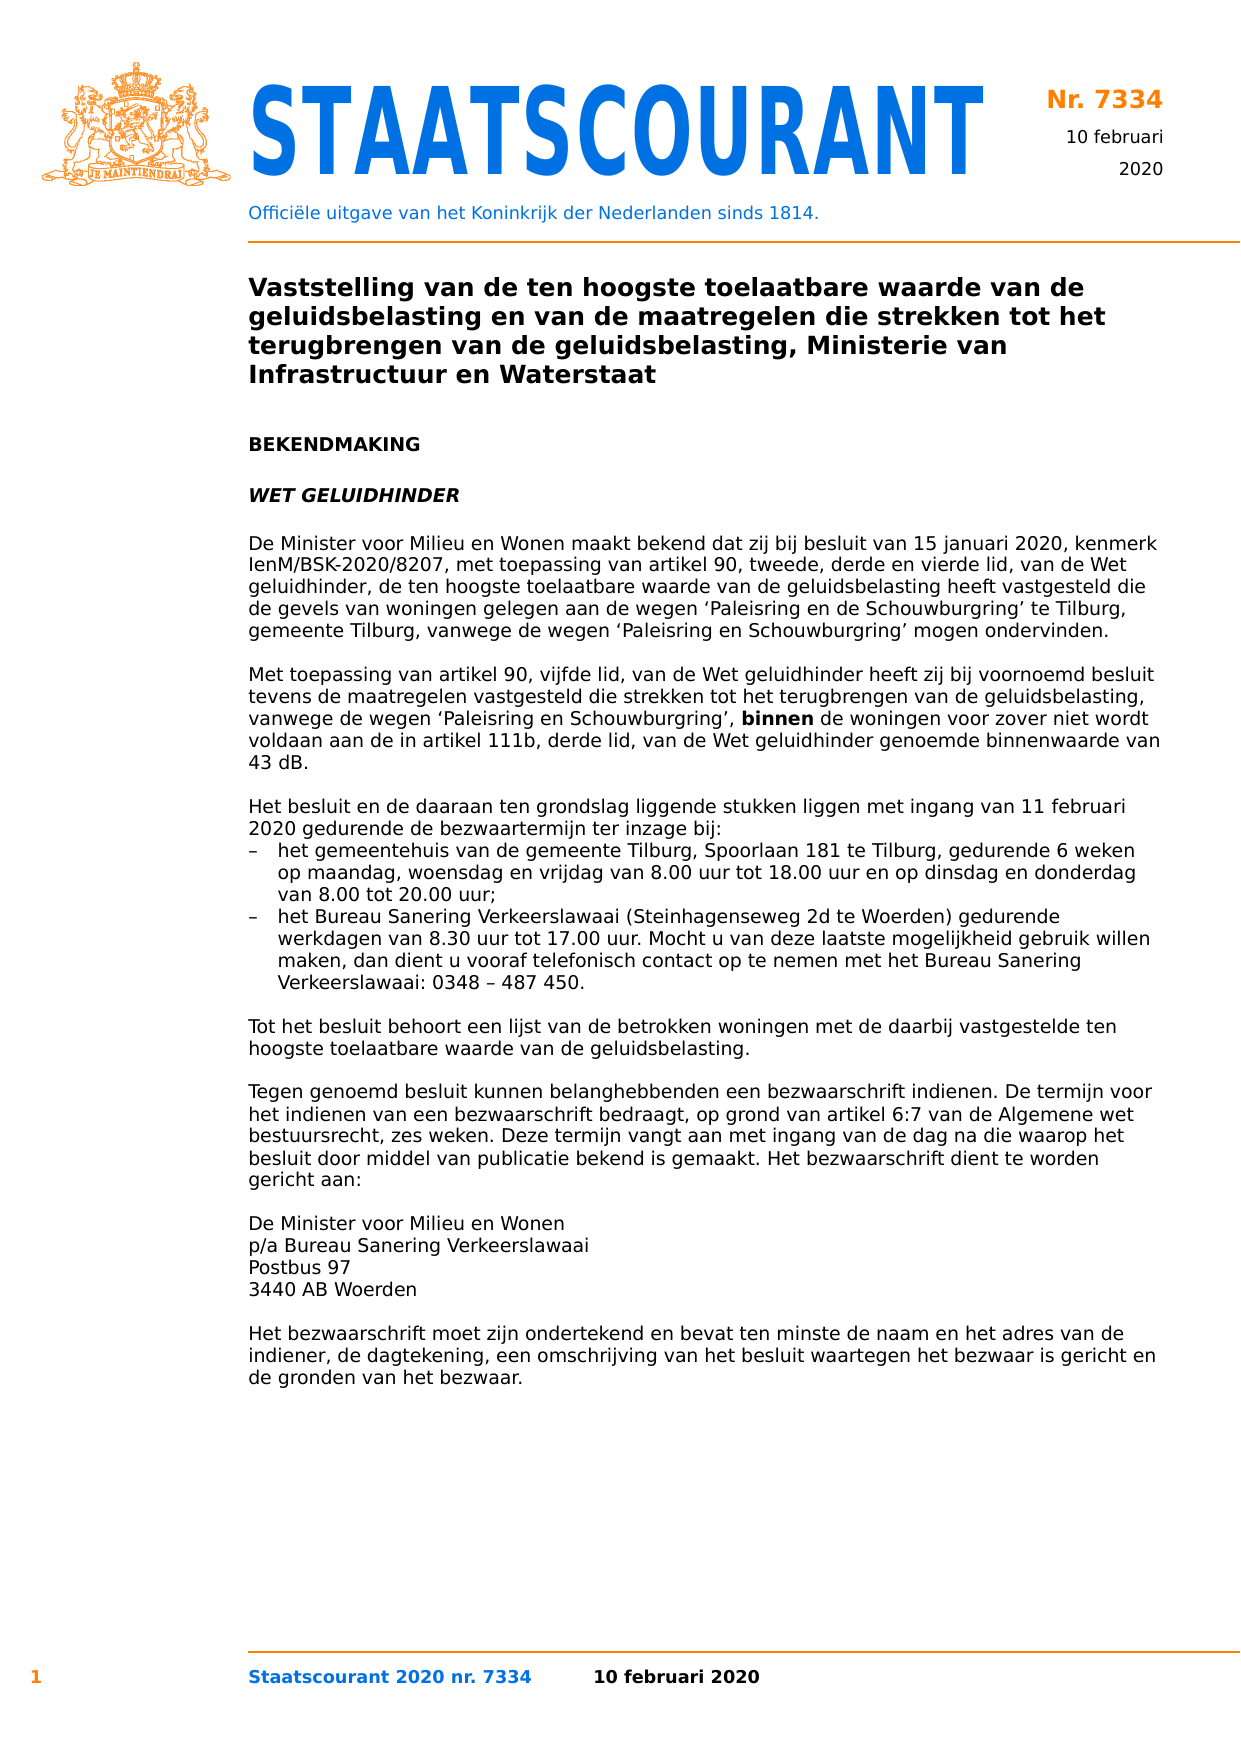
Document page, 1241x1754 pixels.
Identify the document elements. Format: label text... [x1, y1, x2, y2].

subtitle BEKENDMAKING [248, 433, 1163, 455]
table_cell 10 februari [998, 121, 1240, 153]
text Tot het besluit behoort een lijst van de betrokken woningen met de daarbij vastgestelde ten hoogste toelaatbare waarde van de geluidsbelasting. [248, 1016, 1163, 1059]
text Het besluit en de daaraan ten grondslag liggende stukken liggen met ingang van 11 februari 2020 gedurende de bezwaartermijn ter inzage bij: [248, 796, 1163, 840]
subtitle WET GELUIDHINDER [248, 485, 1163, 507]
table_header STAATSCOURANT [248, 62, 998, 203]
text p/a Bureau Sanering Verkeerslawaai [248, 1235, 1163, 1257]
table_cell Officiële uitgave van het Koninkrijk der Nederlanden sinds 1814. [248, 203, 1240, 241]
text – het Bureau Sanering Verkeerslawaai (Steinhagenseweg 2d te Woerden) gedurende werkdagen van 8.30 uur tot 17.00 uur. Mocht u van deze laatste mogelijkheid gebruik willen maken, dan dient u vooraf telefonisch contact op te nemen met het Bureau Sanering Verkeerslawaai: 0348 – 487 450. [248, 906, 1163, 994]
text De Minister voor Milieu en Wonen maakt bekend dat zij bij besluit van 15 januari 2020, kenmerk IenM/BSK-2020/8207, met toepassing van artikel 90, tweede, derde en vierde lid, van de Wet geluidhinder, de ten hoogste toelaatbare waarde van de geluidsbelasting heeft vastgesteld die de gevels van woningen gelegen aan de wegen ‘Paleisring en de Schouwburgring’ te Tilburg, gemeente Tilburg, vanwege de wegen ‘Paleisring en Schouwburgring’ mogen ondervinden. [248, 532, 1163, 642]
text – het gemeentehuis van de gemeente Tilburg, Spoorlaan 181 te Tilburg, gedurende 6 weken op maandag, woensdag en vrijdag van 8.00 uur tot 18.00 uur en op dinsdag en donderdag van 8.00 tot 20.00 uur; [248, 840, 1163, 906]
subtitle Vaststelling van de ten hoogste toelaatbare waarde van de geluidsbelasting en van de maatregelen die strekken tot het terugbrengen van de geluidsbelasting, Ministerie van Infrastructuur en Waterstaat [248, 273, 1163, 390]
text Postbus 97 [248, 1257, 1163, 1279]
table_cell 2020 [998, 153, 1240, 203]
text De Minister voor Milieu en Wonen [248, 1213, 1163, 1235]
picture [41, 62, 231, 186]
table_header Nr. 7334 [998, 62, 1240, 121]
table_header [25, 62, 248, 241]
text Tegen genoemd besluit kunnen belanghebbenden een bezwaarschrift indienen. De termijn voor het indienen van een bezwaarschrift bedraagt, op grond van artikel 6:7 van de Algemene wet bestuursrecht, zes weken. Deze termijn vangt aan met ingang van de dag na die waarop het besluit door middel van publicatie bekend is gemaakt. Het bezwaarschrift dient te worden gericht aan: [248, 1081, 1163, 1191]
text Met toepassing van artikel 90, vijfde lid, van de Wet geluidhinder heeft zij bij voornoemd besluit tevens de maatregelen vastgesteld die strekken tot het terugbrengen van de geluidsbelasting, vanwege de wegen ‘Paleisring en Schouwburgring’, binnen de woningen voor zover niet wordt voldaan aan de in artikel 111b, derde lid, van de Wet geluidhinder genoemde binnenwaarde van 43 dB. [248, 664, 1163, 774]
text Het bezwaarschrift moet zijn ondertekend en bevat ten minste de naam en het adres van de indiener, de dagtekening, een omschrijving van het besluit waartegen het bezwaar is gericht en de gronden van het bezwaar. [248, 1323, 1163, 1389]
text 3440 AB Woerden [248, 1279, 1163, 1301]
